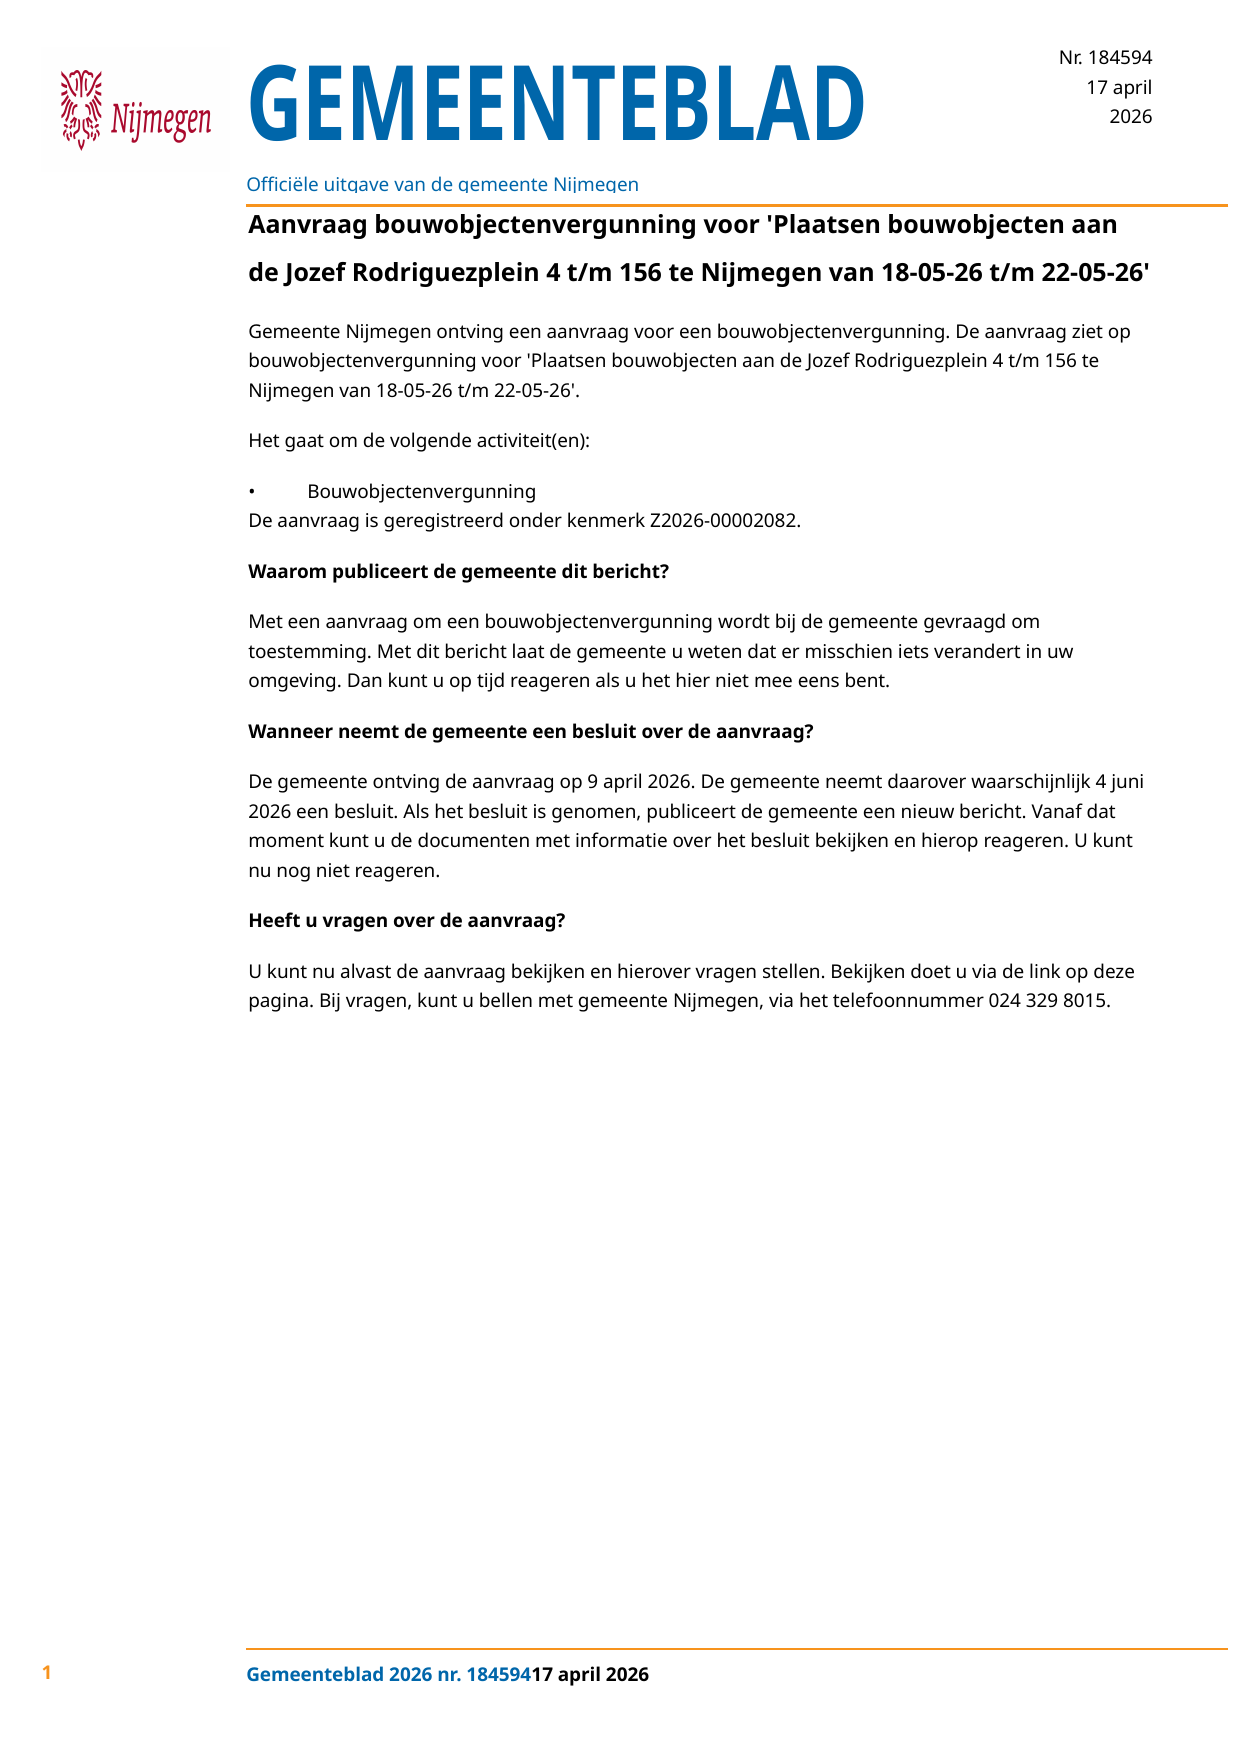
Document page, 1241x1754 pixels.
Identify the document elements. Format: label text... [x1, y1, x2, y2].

text De gemeente ontving de aanvraag op 9 april 2026. De gemeente neemt daarover waarschijnlijk 4 juni 2026 een besluit. Als het besluit is genomen, publiceert de gemeente een nieuw bericht. Vanaf dat moment kunt u de documenten met informatie over het besluit bekijken en hierop reageren. U kunt nu nog niet reageren. [248, 768, 1152, 883]
text U kunt nu alvast de aanvraag bekijken en hierover vragen stellen. Bekijken doet u via de link op deze pagina. Bij vragen, kunt u bellen met gemeente Nijmegen, via het telefoonnummer 024 329 8015. [248, 958, 1152, 1013]
text Wanneer neemt de gemeente een besluit over de aanvraag? [248, 718, 1152, 744]
picture [41, 47, 231, 172]
list Bouwobjectenvergunning [248, 478, 1152, 504]
text Aanvraag bouwobjectenvergunning voor 'Plaatsen bouwobjecten aan de Jozef Rodriguezplein 4 t/m 156 te Nijmegen van 18-05-26 t/m 22-05-26' [248, 207, 1152, 288]
text Heeft u vragen over de aanvraag? [248, 907, 1152, 933]
text Gemeente Nijmegen ontving een aanvraag voor een bouwobjectenvergunning. De aanvraag ziet op bouwobjectenvergunning voor 'Plaatsen bouwobjecten aan de Jozef Rodriguezplein 4 t/m 156 te Nijmegen van 18-05-26 t/m 22-05-26'. [248, 318, 1152, 403]
text Waarom publiceert de gemeente dit bericht? [248, 558, 1152, 584]
text Met een aanvraag om een bouwobjectenvergunning wordt bij de gemeente gevraagd om toestemming. Met dit bericht laat de gemeente u weten dat er misschien iets verandert in uw omgeving. Dan kunt u op tijd reageren als u het hier niet mee eens bent. [248, 608, 1152, 693]
text De aanvraag is geregistreerd onder kenmerk Z2026-00002082. [248, 507, 1152, 533]
text Het gaat om de volgende activiteit(en): [248, 427, 1152, 453]
